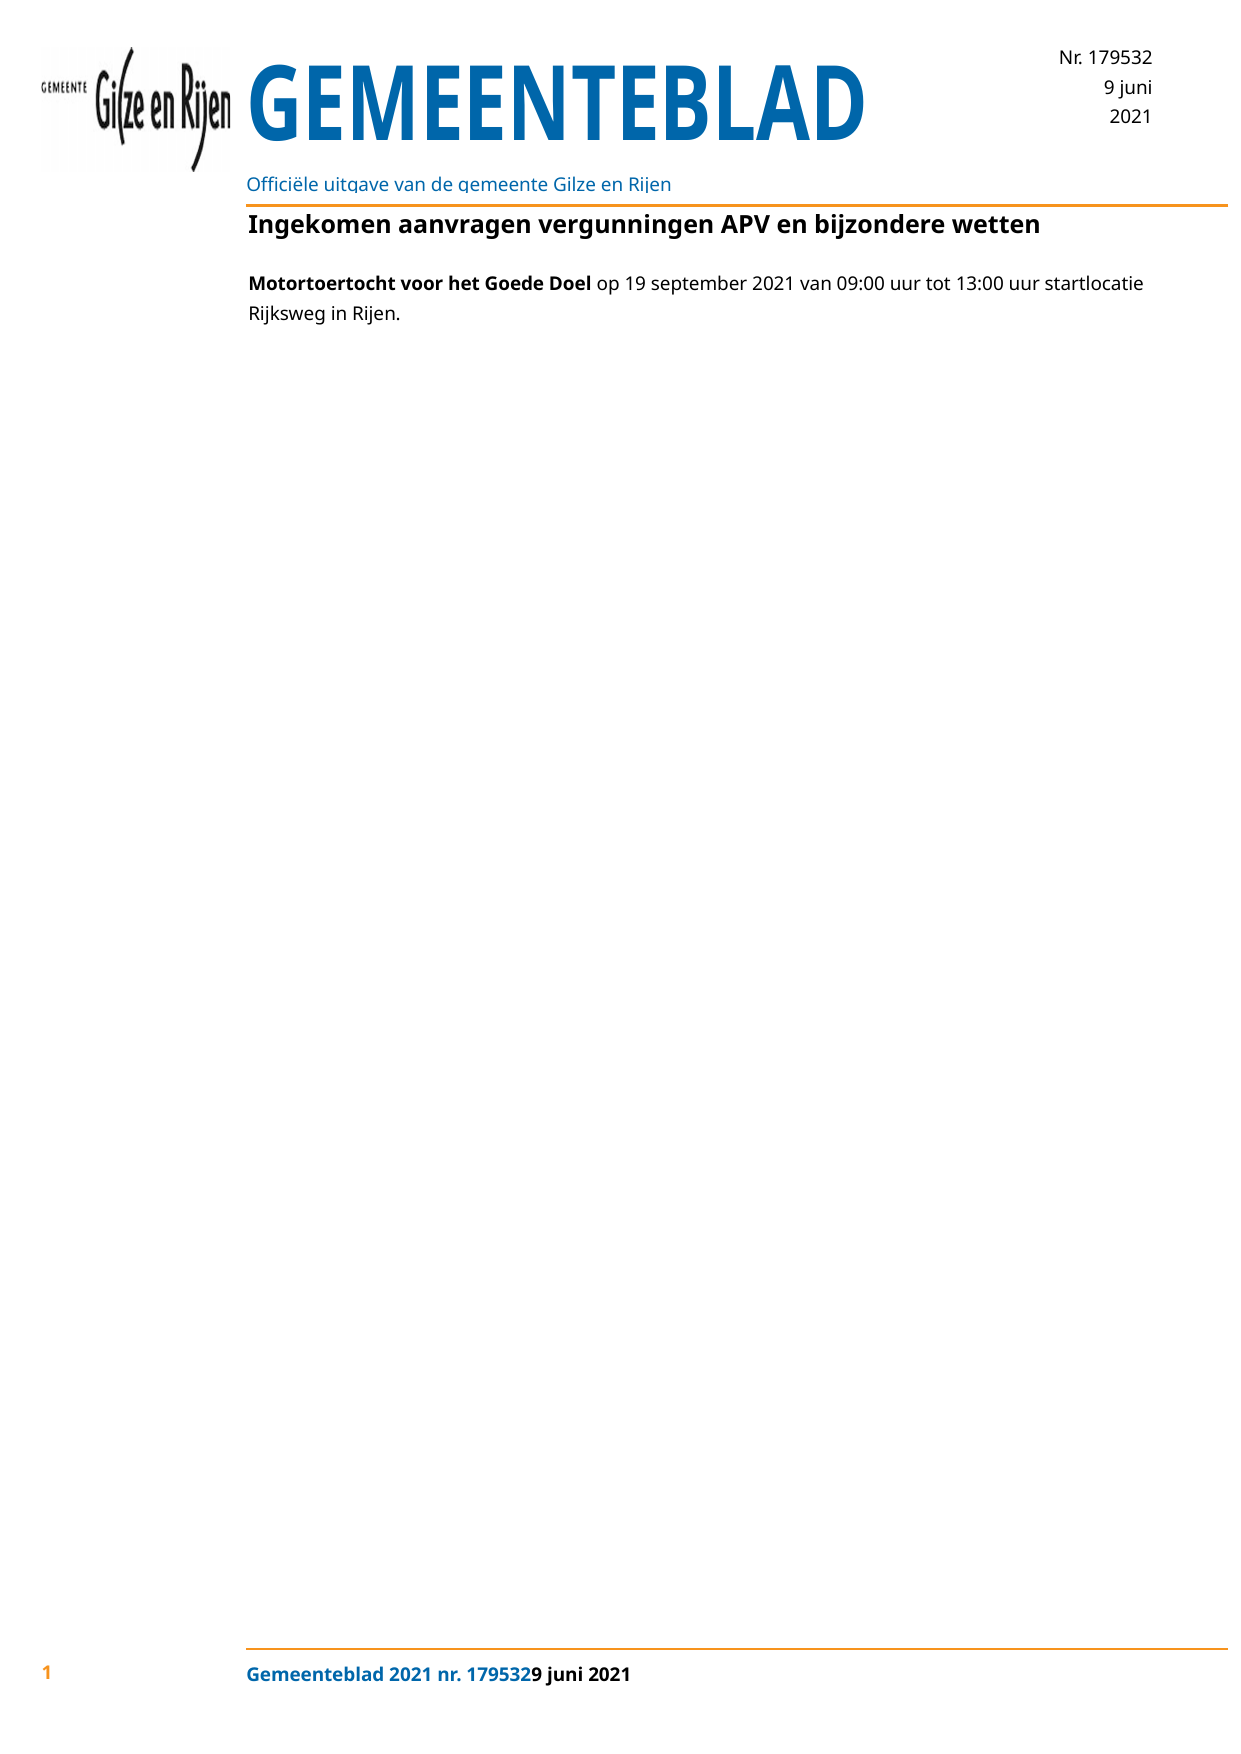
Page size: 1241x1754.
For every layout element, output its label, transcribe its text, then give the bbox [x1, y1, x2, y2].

picture [41, 47, 231, 172]
text Motortoertocht voor het Goede Doel op 19 september 2021 van 09:00 uur tot 13:00 uur startlocatie Rijksweg in Rijen. [248, 270, 1152, 326]
text Ingekomen aanvragen vergunningen APV en bijzondere wetten [248, 207, 1152, 241]
